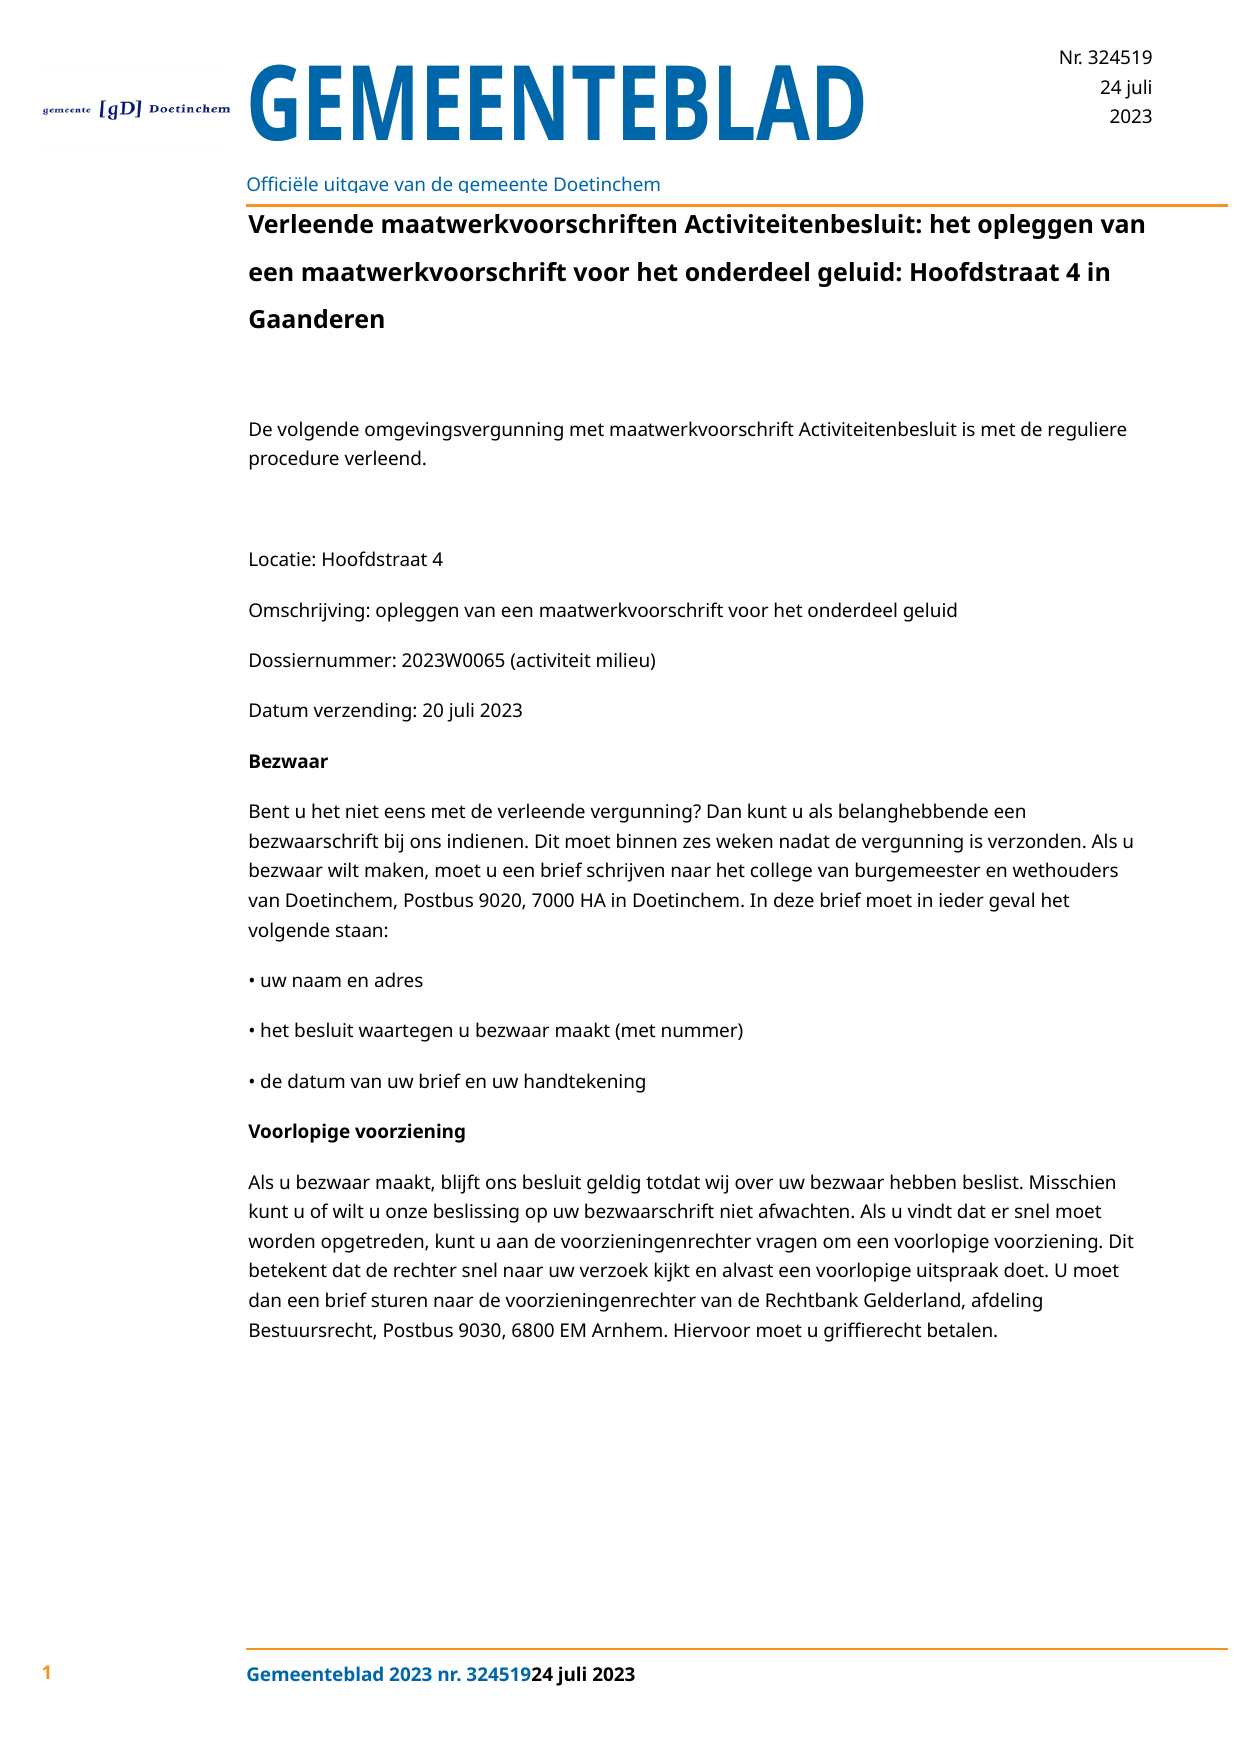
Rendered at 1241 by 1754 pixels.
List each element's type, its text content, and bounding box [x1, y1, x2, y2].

picture [41, 47, 231, 172]
text • uw naam en adres [248, 967, 1152, 993]
text Als u bezwaar maakt, blijft ons besluit geldig totdat wij over uw bezwaar hebben beslist. Misschien kunt u of wilt u onze beslissing op uw bezwaarschrift niet afwachten. Als u vindt dat er snel moet worden opgetreden, kunt u aan de voorzieningenrechter vragen om een voorlopige voorziening. Dit betekent dat de rechter snel naar uw verzoek kijkt en alvast een voorlopige uitspraak doet. U moet dan een brief sturen naar de voorzieningenrechter van de Rechtbank Gelderland, afdeling Bestuursrecht, Postbus 9030, 6800 EM Arnhem. Hiervoor moet u griffierecht betalen. [248, 1169, 1152, 1342]
text Dossiernummer: 2023W0065 (activiteit milieu) [248, 647, 1152, 673]
text • de datum van uw brief en uw handtekening [248, 1068, 1152, 1094]
text Bezwaar [248, 748, 1152, 774]
text Locatie: Hoofdstraat 4 [248, 546, 1152, 572]
text • het besluit waartegen u bezwaar maakt (met nummer) [248, 1018, 1152, 1043]
text Omschrijving: opleggen van een maatwerkvoorschrift voor het onderdeel geluid [248, 597, 1152, 622]
text Bent u het niet eens met de verleende vergunning? Dan kunt u als belanghebbende een bezwaarschrift bij ons indienen. Dit moet binnen zes weken nadat de vergunning is verzonden. Als u bezwaar wilt maken, moet u een brief schrijven naar het college van burgemeester en wethouders van Doetinchem, Postbus 9020, 7000 HA in Doetinchem. In deze brief moet in ieder geval het volgende staan: [248, 798, 1152, 942]
text Datum verzending: 20 juli 2023 [248, 698, 1152, 723]
text Voorlopige voorziening [248, 1118, 1152, 1144]
text Verleende maatwerkvoorschriften Activiteitenbesluit: het opleggen van een maatwerkvoorschrift voor het onderdeel geluid: Hoofdstraat 4 in Gaanderen [248, 207, 1152, 336]
text De volgende omgevingsvergunning met maatwerkvoorschrift Activiteitenbesluit is met de reguliere procedure verleend. [248, 416, 1152, 471]
